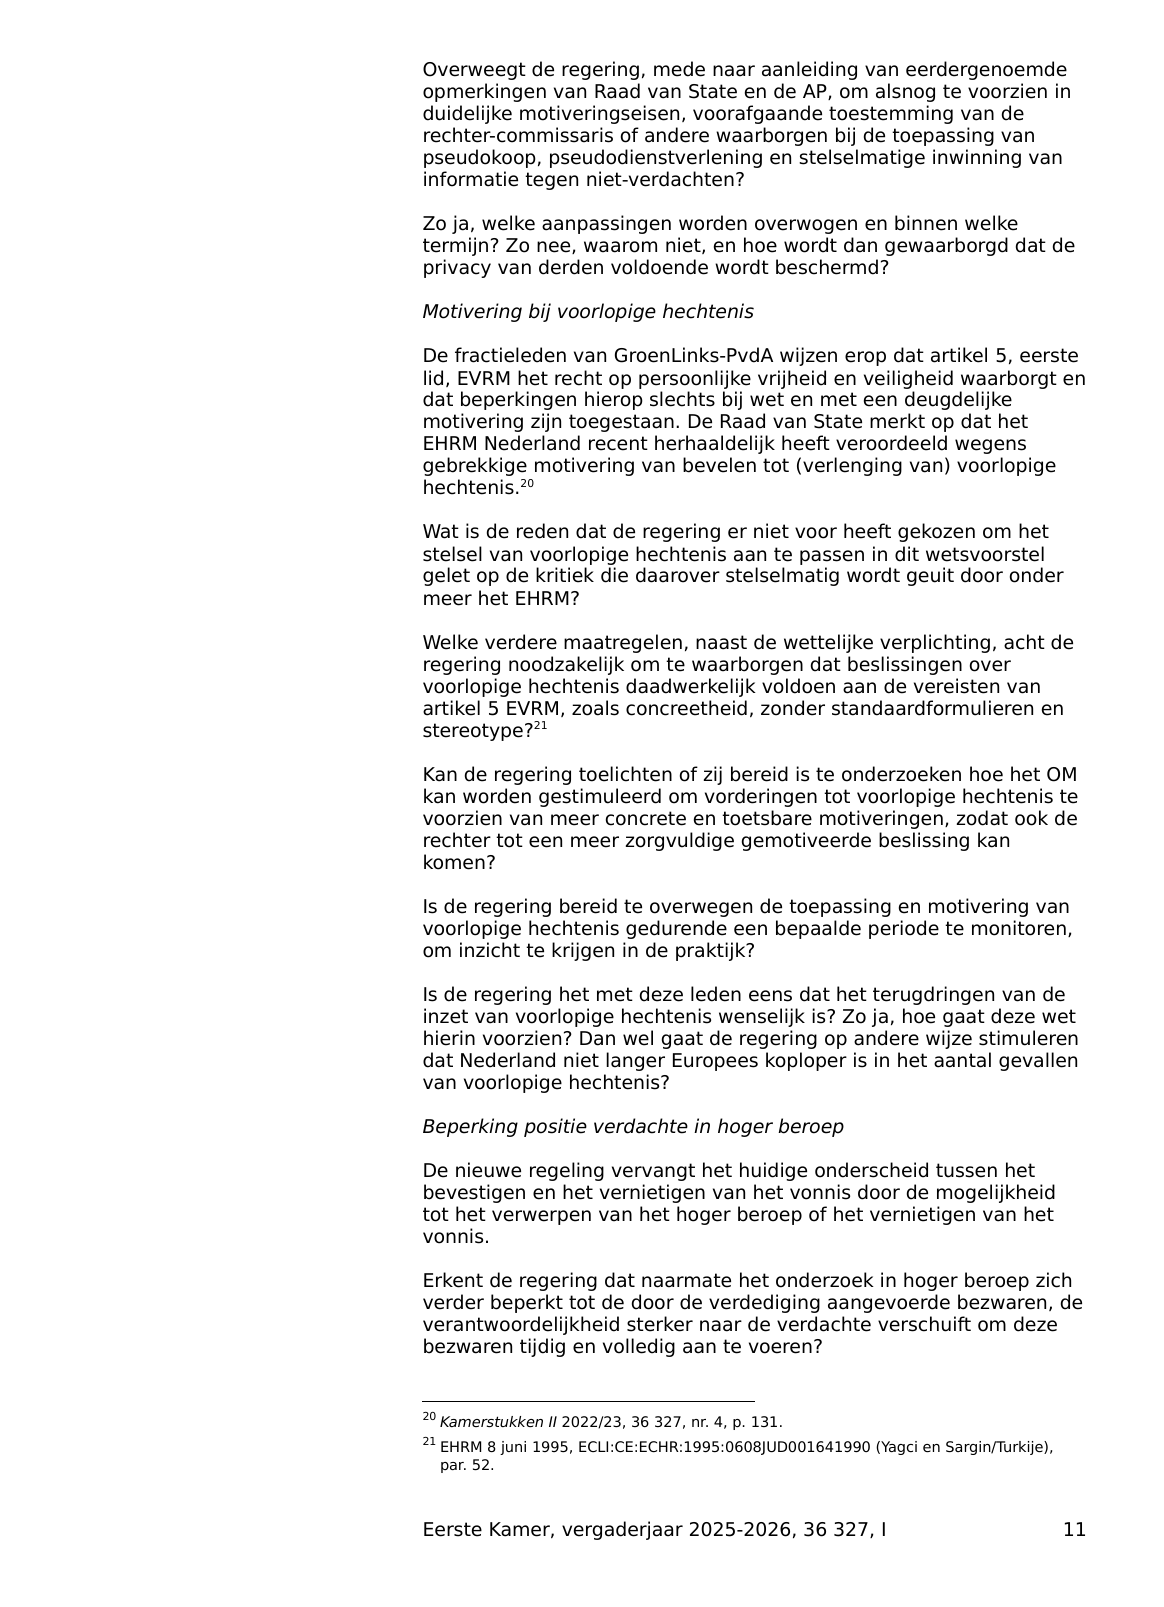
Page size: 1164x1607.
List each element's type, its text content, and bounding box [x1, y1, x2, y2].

text De fractieleden van GroenLinks-PvdA wijzen erop dat artikel 5, eerste lid, EVRM het recht op persoonlijke vrijheid en veiligheid waarborgt en dat beperkingen hierop slechts bij wet en met een deugdelijke motivering zijn toegestaan. De Raad van State merkt op dat het EHRM Nederland recent herhaaldelijk heeft veroordeeld wegens gebrekkige motivering van bevelen tot (verlenging van) voorlopige hechtenis. [422, 345, 1087, 499]
text Overweegt de regering, mede naar aanleiding van eerdergenoemde opmerkingen van Raad van State en de AP, om alsnog te voorzien in duidelijke motiveringseisen, voorafgaande toestemming van de rechter-commissaris of andere waarborgen bij de toepassing van pseudokoop, pseudodienstverlening en stelselmatige inwinning van informatie tegen niet-verdachten? [422, 59, 1087, 191]
text Welke verdere maatregelen, naast de wettelijke verplichting, acht de regering noodzakelijk om te waarborgen dat beslissingen over voorlopige hechtenis daadwerkelijk voldoen aan de vereisten van artikel 5 EVRM, zoals concreetheid, zonder standaardformulieren en stereotype? [422, 632, 1087, 741]
text Wat is de reden dat de regering er niet voor heeft gekozen om het stelsel van voorlopige hechtenis aan te passen in dit wetsvoorstel gelet op de kritiek die daarover stelselmatig wordt geuit door onder meer het EHRM? [422, 521, 1087, 609]
subtitle Beperking positie verdachte in hoger beroep [422, 1116, 1087, 1138]
text Kan de regering toelichten of zij bereid is te onderzoeken hoe het OM kan worden gestimuleerd om vorderingen tot voorlopige hechtenis te voorzien van meer concrete en toetsbare motiveringen, zodat ook de rechter tot een meer zorgvuldige gemotiveerde beslissing kan komen? [422, 764, 1087, 873]
text Kamerstukken II 2022/23, 36 327, nr. 4, p. 131. [422, 1410, 1087, 1432]
text Erkent de regering dat naarmate het onderzoek in hoger beroep zich verder beperkt tot de door de verdediging aangevoerde bezwaren, de verantwoordelijkheid sterker naar de verdachte verschuift om deze bezwaren tijdig en volledig aan te voeren? [422, 1270, 1087, 1358]
text EHRM 8 juni 1995, ECLI:CE:ECHR:1995:0608JUD001641990 (Yagci en Sargin/Turkije), par. 52. [422, 1435, 1087, 1474]
text Zo ja, welke aanpassingen worden overwogen en binnen welke termijn? Zo nee, waarom niet, en hoe wordt dan gewaarborgd dat de privacy van derden voldoende wordt beschermd? [422, 213, 1087, 279]
text Is de regering bereid te overwegen de toepassing en motivering van voorlopige hechtenis gedurende een bepaalde periode te monitoren, om inzicht te krijgen in de praktijk? [422, 896, 1087, 962]
subtitle Motivering bij voorlopige hechtenis [422, 301, 1087, 323]
text Is de regering het met deze leden eens dat het terugdringen van de inzet van voorlopige hechtenis wenselijk is? Zo ja, hoe gaat deze wet hierin voorzien? Dan wel gaat de regering op andere wijze stimuleren dat Nederland niet langer Europees koploper is in het aantal gevallen van voorlopige hechtenis? [422, 984, 1087, 1094]
text De nieuwe regeling vervangt het huidige onderscheid tussen het bevestigen en het vernietigen van het vonnis door de mogelijkheid tot het verwerpen van het hoger beroep of het vernietigen van het vonnis. [422, 1160, 1087, 1248]
